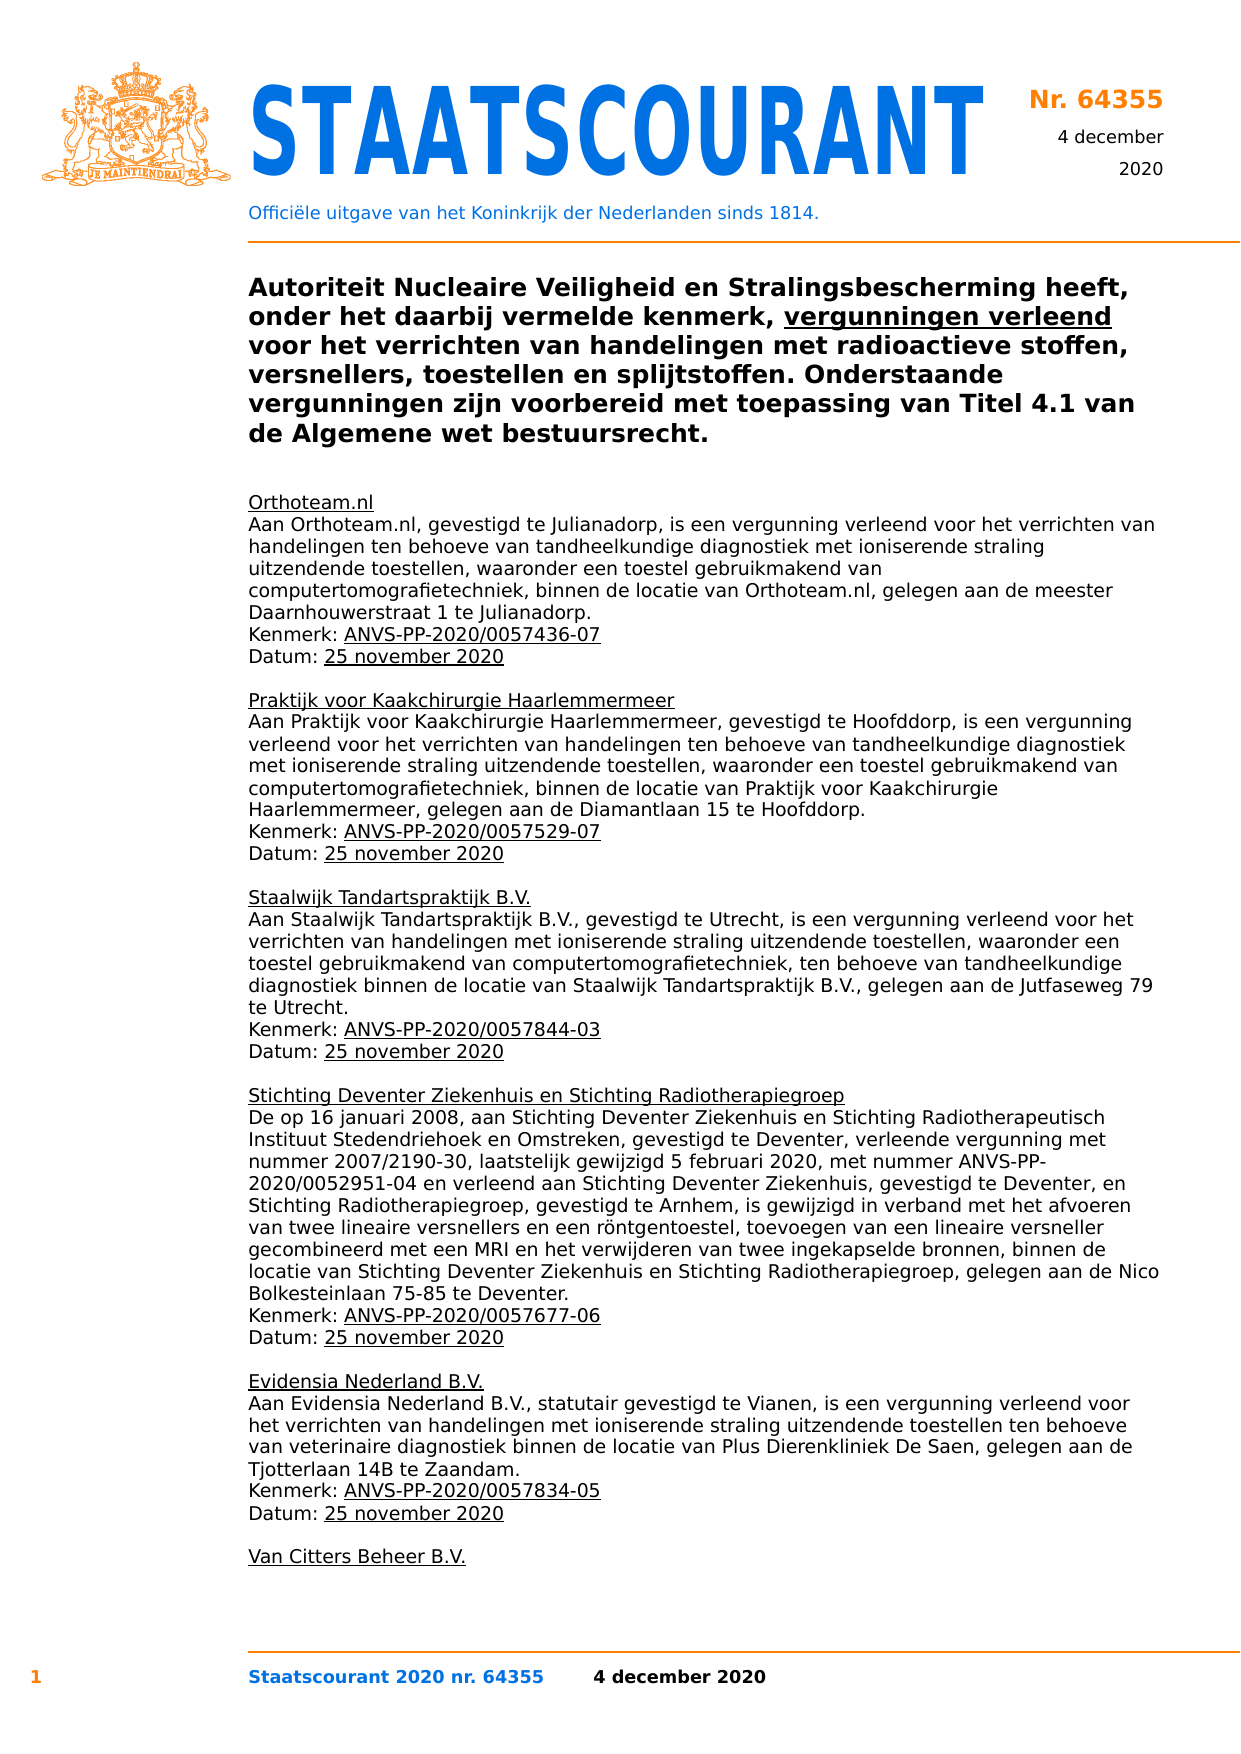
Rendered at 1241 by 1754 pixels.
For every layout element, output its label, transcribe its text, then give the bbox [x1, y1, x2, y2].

text Aan Praktijk voor Kaakchirurgie Haarlemmermeer, gevestigd te Hoofddorp, is een vergunning verleend voor het verrichten van handelingen ten behoeve van tandheelkundige diagnostiek met ioniserende straling uitzendende toestellen, waaronder een toestel gebruikmakend van computertomografietechniek, binnen de locatie van Praktijk voor Kaakchirurgie Haarlemmermeer, gelegen aan de Diamantlaan 15 te Hoofddorp. [248, 711, 1163, 821]
text Datum: 25 november 2020 [248, 1327, 1163, 1349]
text Orthoteam.nl [248, 492, 1163, 514]
text Datum: 25 november 2020 [248, 646, 1163, 668]
text Staalwijk Tandartspraktijk B.V. [248, 887, 1163, 909]
table_header [25, 62, 248, 241]
text Kenmerk: ANVS-PP-2020/0057436-07 [248, 624, 1163, 646]
text Datum: 25 november 2020 [248, 1502, 1163, 1524]
text Praktijk voor Kaakchirurgie Haarlemmermeer [248, 689, 1163, 711]
text Datum: 25 november 2020 [248, 843, 1163, 865]
text Aan Staalwijk Tandartspraktijk B.V., gevestigd te Utrecht, is een vergunning verleend voor het verrichten van handelingen met ioniserende straling uitzendende toestellen, waaronder een toestel gebruikmakend van computertomografietechniek, ten behoeve van tandheelkundige diagnostiek binnen de locatie van Staalwijk Tandartspraktijk B.V., gelegen aan de Jutfaseweg 79 te Utrecht. [248, 909, 1163, 1019]
text Datum: 25 november 2020 [248, 1041, 1163, 1063]
text Van Citters Beheer B.V. [248, 1546, 1163, 1568]
text Aan Orthoteam.nl, gevestigd te Julianadorp, is een vergunning verleend voor het verrichten van handelingen ten behoeve van tandheelkundige diagnostiek met ioniserende straling uitzendende toestellen, waaronder een toestel gebruikmakend van computertomografietechniek, binnen de locatie van Orthoteam.nl, gelegen aan de meester Daarnhouwerstraat 1 te Julianadorp. [248, 514, 1163, 624]
text Kenmerk: ANVS-PP-2020/0057677-06 [248, 1305, 1163, 1327]
table_cell 2020 [998, 153, 1240, 203]
text Kenmerk: ANVS-PP-2020/0057834-05 [248, 1480, 1163, 1502]
text Aan Evidensia Nederland B.V., statutair gevestigd te Vianen, is een vergunning verleend voor het verrichten van handelingen met ioniserende straling uitzendende toestellen ten behoeve van veterinaire diagnostiek binnen de locatie van Plus Dierenkliniek De Saen, gelegen aan de Tjotterlaan 14B te Zaandam. [248, 1392, 1163, 1480]
text Stichting Deventer Ziekenhuis en Stichting Radiotherapiegroep [248, 1085, 1163, 1107]
table_header Nr. 64355 [998, 62, 1240, 121]
picture [41, 62, 231, 186]
subtitle Autoriteit Nucleaire Veiligheid en Stralingsbescherming heeft, onder het daarbij vermelde kenmerk, vergunningen verleend voor het verrichten van handelingen met radioactieve stoffen, versnellers, toestellen en splijtstoffen. Onderstaande vergunningen zijn voorbereid met toepassing van Titel 4.1 van de Algemene wet bestuursrecht. [248, 273, 1163, 448]
table_header STAATSCOURANT [248, 62, 998, 203]
table_cell 4 december [998, 121, 1240, 153]
text Kenmerk: ANVS-PP-2020/0057529-07 [248, 821, 1163, 843]
table_cell Officiële uitgave van het Koninkrijk der Nederlanden sinds 1814. [248, 203, 1240, 241]
text Evidensia Nederland B.V. [248, 1371, 1163, 1392]
text Kenmerk: ANVS-PP-2020/0057844-03 [248, 1019, 1163, 1041]
text De op 16 januari 2008, aan Stichting Deventer Ziekenhuis en Stichting Radiotherapeutisch Instituut Stedendriehoek en Omstreken, gevestigd te Deventer, verleende vergunning met nummer 2007/2190-30, laatstelijk gewijzigd 5 februari 2020, met nummer ANVS-PP-2020/0052951-04 en verleend aan Stichting Deventer Ziekenhuis, gevestigd te Deventer, en Stichting Radiotherapiegroep, gevestigd te Arnhem, is gewijzigd in verband met het afvoeren van twee lineaire versnellers en een röntgentoestel, toevoegen van een lineaire versneller gecombineerd met een MRI en het verwijderen van twee ingekapselde bronnen, binnen de locatie van Stichting Deventer Ziekenhuis en Stichting Radiotherapiegroep, gelegen aan de Nico Bolkesteinlaan 75-85 te Deventer. [248, 1107, 1163, 1305]
